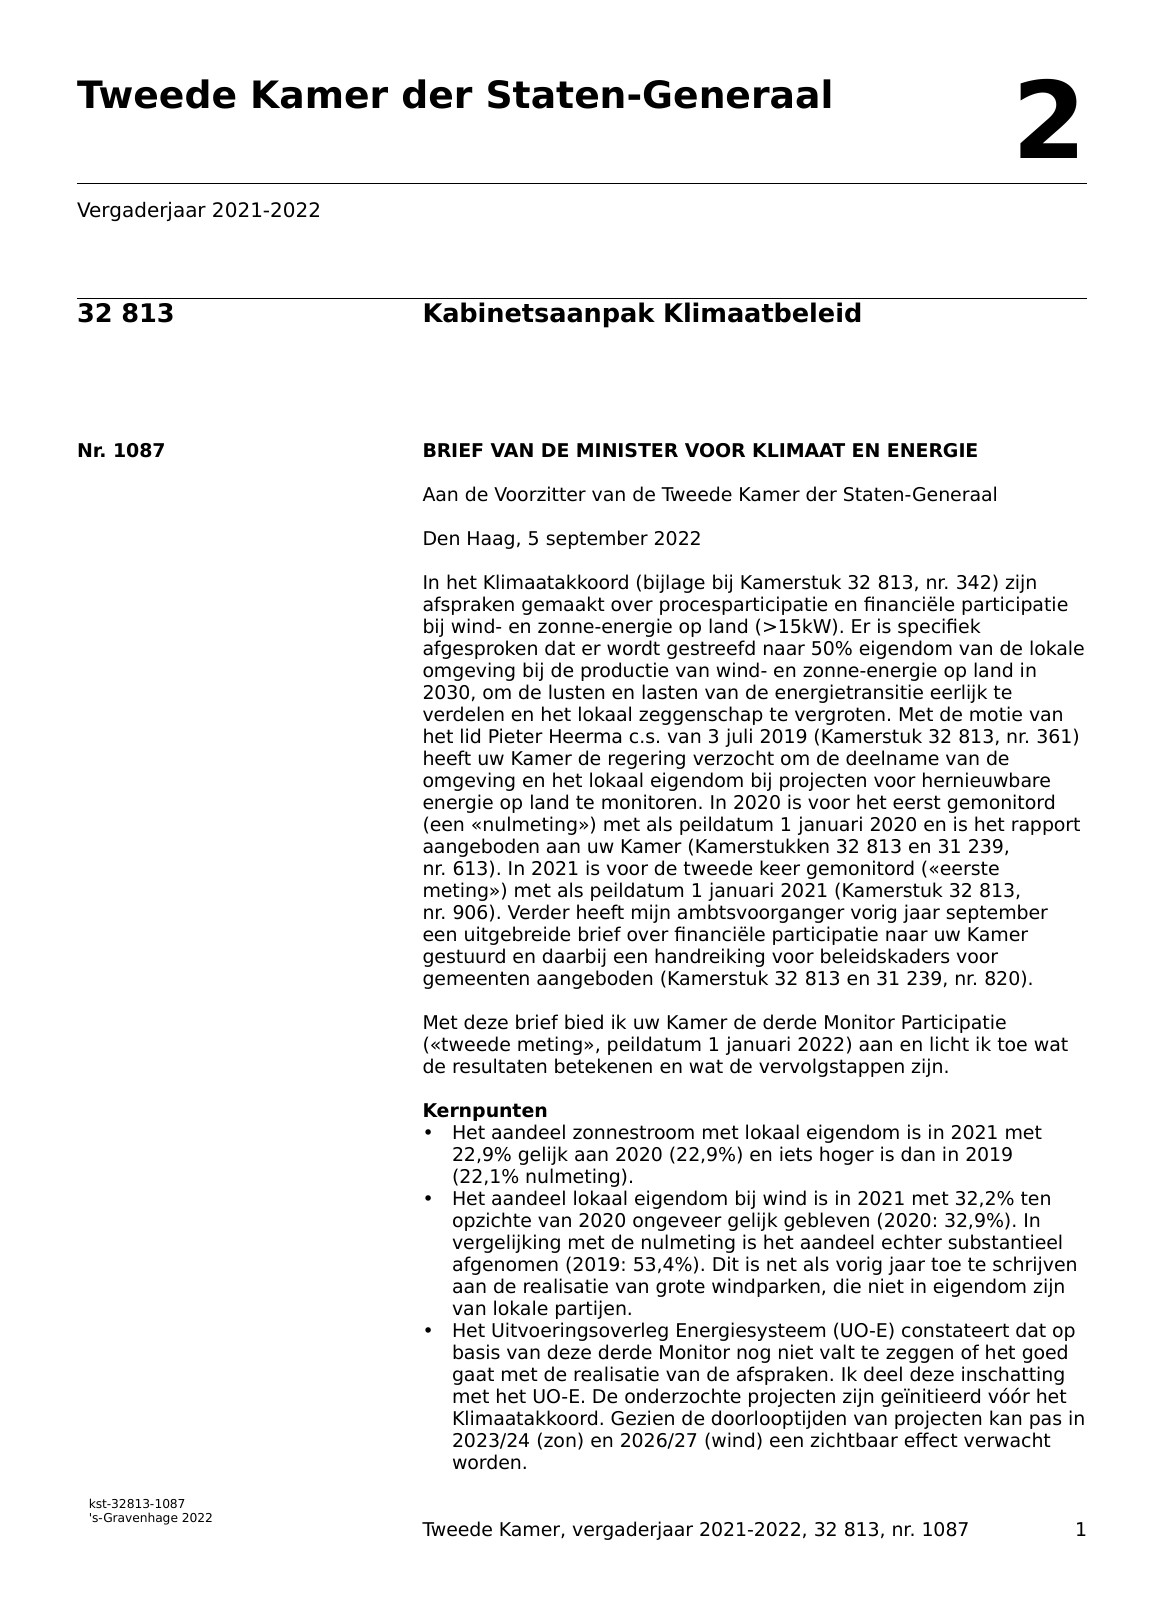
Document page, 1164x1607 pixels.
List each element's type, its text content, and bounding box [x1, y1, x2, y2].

text • Het Uitvoeringsoverleg Energiesysteem (UO-E) constateert dat op basis van deze derde Monitor nog niet valt te zeggen of het goed gaat met de realisatie van de afspraken. Ik deel deze inschatting met het UO-E. De onderzochte projecten zijn geïnitieerd vóór het Klimaatakkoord. Gezien de doorlooptijden van projecten kan pas in 2023/24 (zon) en 2026/27 (wind) een zichtbaar effect verwacht worden. [422, 1320, 1087, 1474]
subtitle Nr. 1087 BRIEF VAN DE MINISTER VOOR KLIMAAT EN ENERGIE [77, 440, 1087, 462]
table_header 2 [886, 59, 1087, 183]
text In het Klimaatakkoord (bijlage bij Kamerstuk 32 813, nr. 342) zijn afspraken gemaakt over procesparticipatie en financiële participatie bij wind- en zonne-energie op land (>15kW). Er is specifiek afgesproken dat er wordt gestreefd naar 50% eigendom van de lokale omgeving bij de productie van wind- en zonne-energie op land in 2030, om de lusten en lasten van de energietransitie eerlijk te verdelen en het lokaal zeggenschap te vergroten. Met de motie van het lid Pieter Heerma c.s. van 3 juli 2019 (Kamerstuk 32 813, nr. 361) heeft uw Kamer de regering verzocht om de deelname van de omgeving en het lokaal eigendom bij projecten voor hernieuwbare energie op land te monitoren. In 2020 is voor het eerst gemonitord (een «nulmeting») met als peildatum 1 januari 2020 en is het rapport aangeboden aan uw Kamer (Kamerstukken 32 813 en 31 239, nr. 613). In 2021 is voor de tweede keer gemonitord («eerste meting») met als peildatum 1 januari 2021 (Kamerstuk 32 813, nr. 906). Verder heeft mijn ambtsvoorganger vorig jaar september een uitgebreide brief over financiële participatie naar uw Kamer gestuurd en daarbij een handreiking voor beleidskaders voor gemeenten aangeboden (Kamerstuk 32 813 en 31 239, nr. 820). [422, 572, 1087, 990]
text Met deze brief bied ik uw Kamer de derde Monitor Participatie («tweede meting», peildatum 1 januari 2022) aan en licht ik toe wat de resultaten betekenen en wat de vervolgstappen zijn. [422, 1012, 1087, 1078]
subtitle 32 813 Kabinetsaanpak Klimaatbeleid [77, 299, 1087, 329]
text • Het aandeel lokaal eigendom bij wind is in 2021 met 32,2% ten opzichte van 2020 ongeveer gelijk gebleven (2020: 32,9%). In vergelijking met de nulmeting is het aandeel echter substantieel afgenomen (2019: 53,4%). Dit is net als vorig jaar toe te schrijven aan de realisatie van grote windparken, die niet in eigendom zijn van lokale partijen. [422, 1188, 1087, 1320]
subtitle Kernpunten [422, 1100, 1087, 1122]
text kst-32813-1087 [88, 1497, 323, 1511]
table_cell Vergaderjaar 2021-2022 [77, 184, 1087, 298]
text 's-Gravenhage 2022 [88, 1511, 323, 1525]
text Aan de Voorzitter van de Tweede Kamer der Staten-Generaal [422, 484, 1087, 506]
table_header Tweede Kamer der Staten-Generaal [77, 59, 886, 183]
text Den Haag, 5 september 2022 [422, 528, 1087, 550]
text • Het aandeel zonnestroom met lokaal eigendom is in 2021 met 22,9% gelijk aan 2020 (22,9%) en iets hoger is dan in 2019 (22,1% nulmeting). [422, 1122, 1087, 1188]
